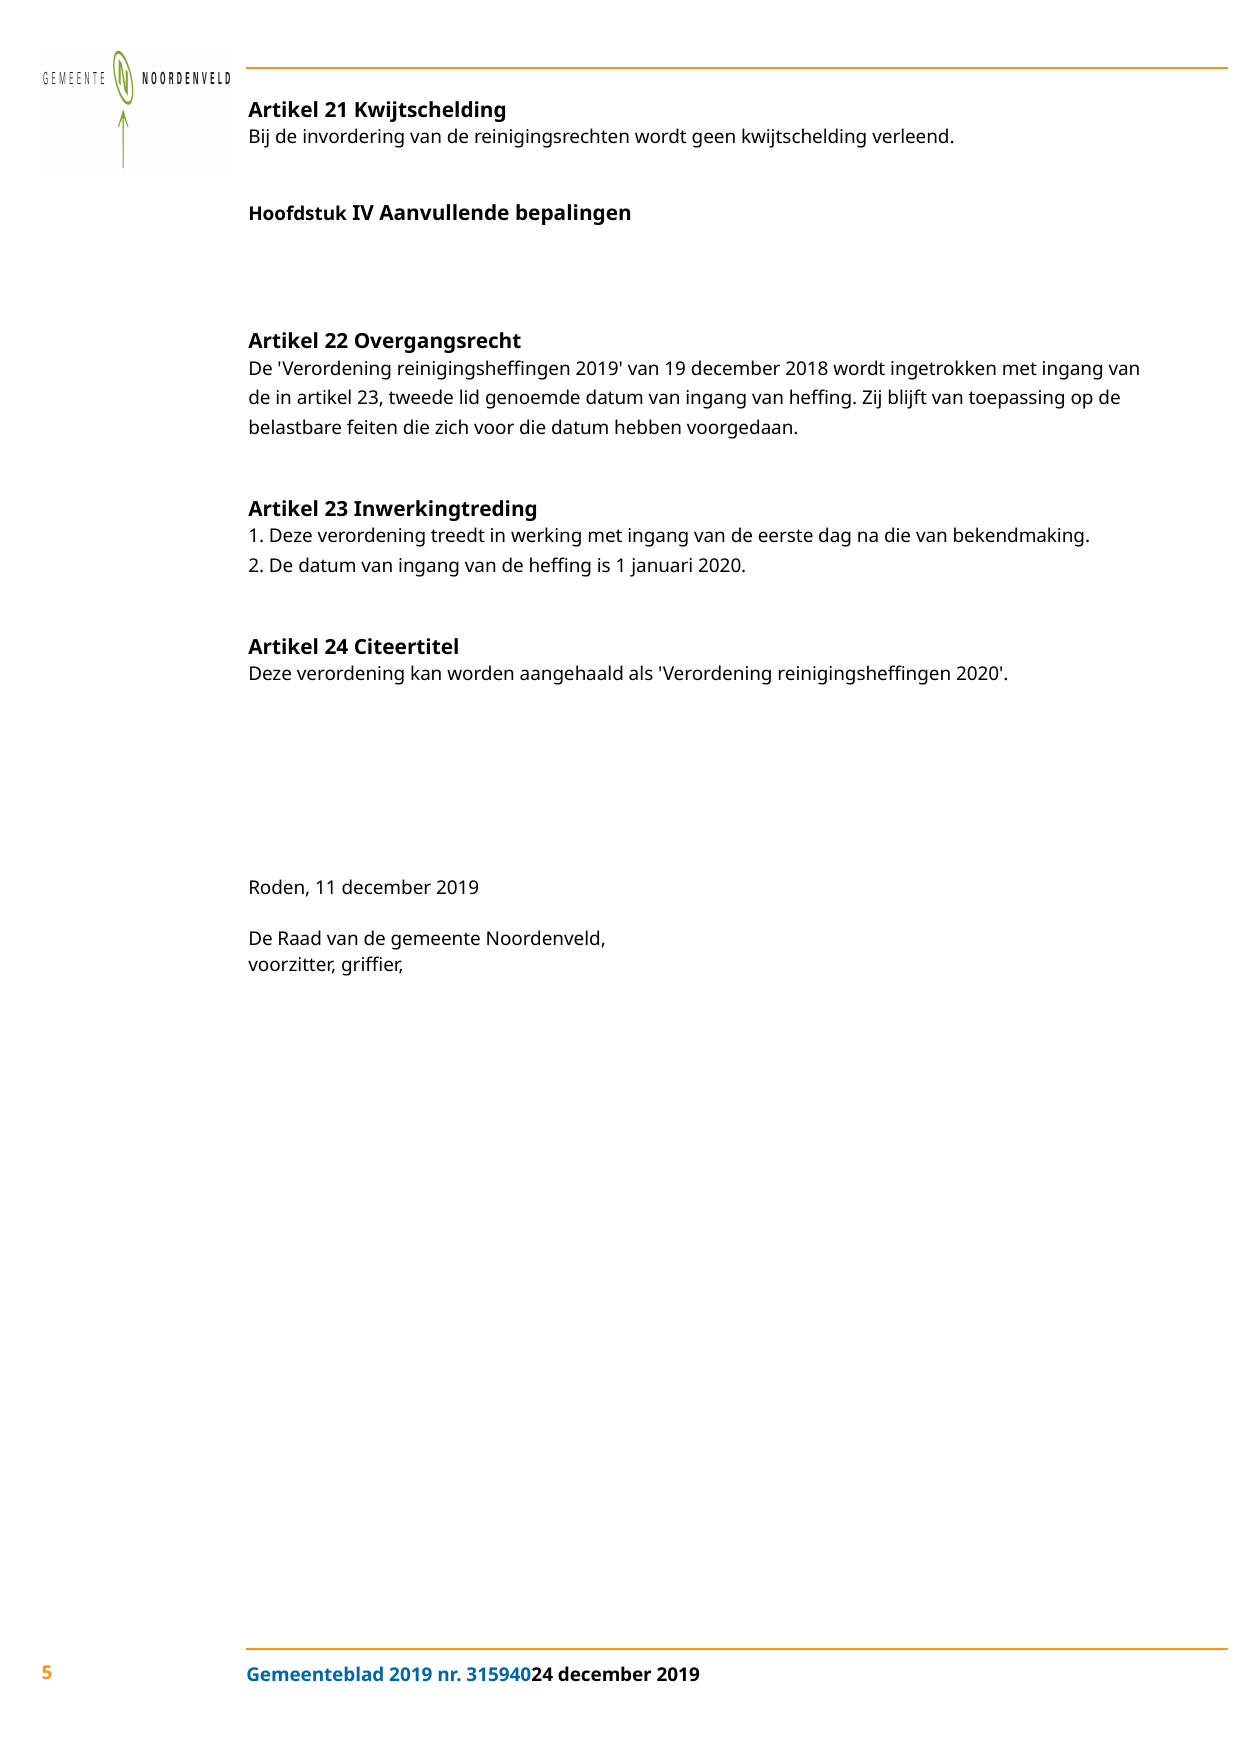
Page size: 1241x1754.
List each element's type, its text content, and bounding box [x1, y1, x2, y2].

picture [41, 47, 231, 172]
text De 'Verordening reinigingsheffingen 2019' van 19 december 2018 wordt ingetrokken met ingang van de in artikel 23, tweede lid genoemde datum van ingang van heffing. Zij blijft van toepassing op de belastbare feiten die zich voor die datum hebben voorgedaan. [248, 355, 1152, 440]
text De Raad van de gemeente Noordenveld, [248, 925, 1152, 951]
text 1. Deze verordening treedt in werking met ingang van de eerste dag na die van bekendmaking. [248, 523, 1152, 548]
text voorzitter, griffier, [248, 951, 1152, 977]
text Bij de invordering van de reinigingsrechten wordt geen kwijtschelding verleend. [248, 123, 1152, 149]
text Artikel 22 Overgangsrecht [248, 327, 1152, 355]
text Deze verordening kan worden aangehaald als 'Verordening reinigingsheffingen 2020'. [248, 661, 1152, 686]
text Artikel 23 Inwerkingtreding [248, 494, 1152, 523]
text 2. De datum van ingang van de heffing is 1 januari 2020. [248, 552, 1152, 578]
text Artikel 24 Citeertitel [248, 632, 1152, 661]
text Roden, 11 december 2019 [248, 874, 1152, 899]
text Hoofdstuk IV Aanvullende bepalingen [248, 198, 1152, 227]
text Artikel 21 Kwijtschelding [248, 95, 1152, 123]
